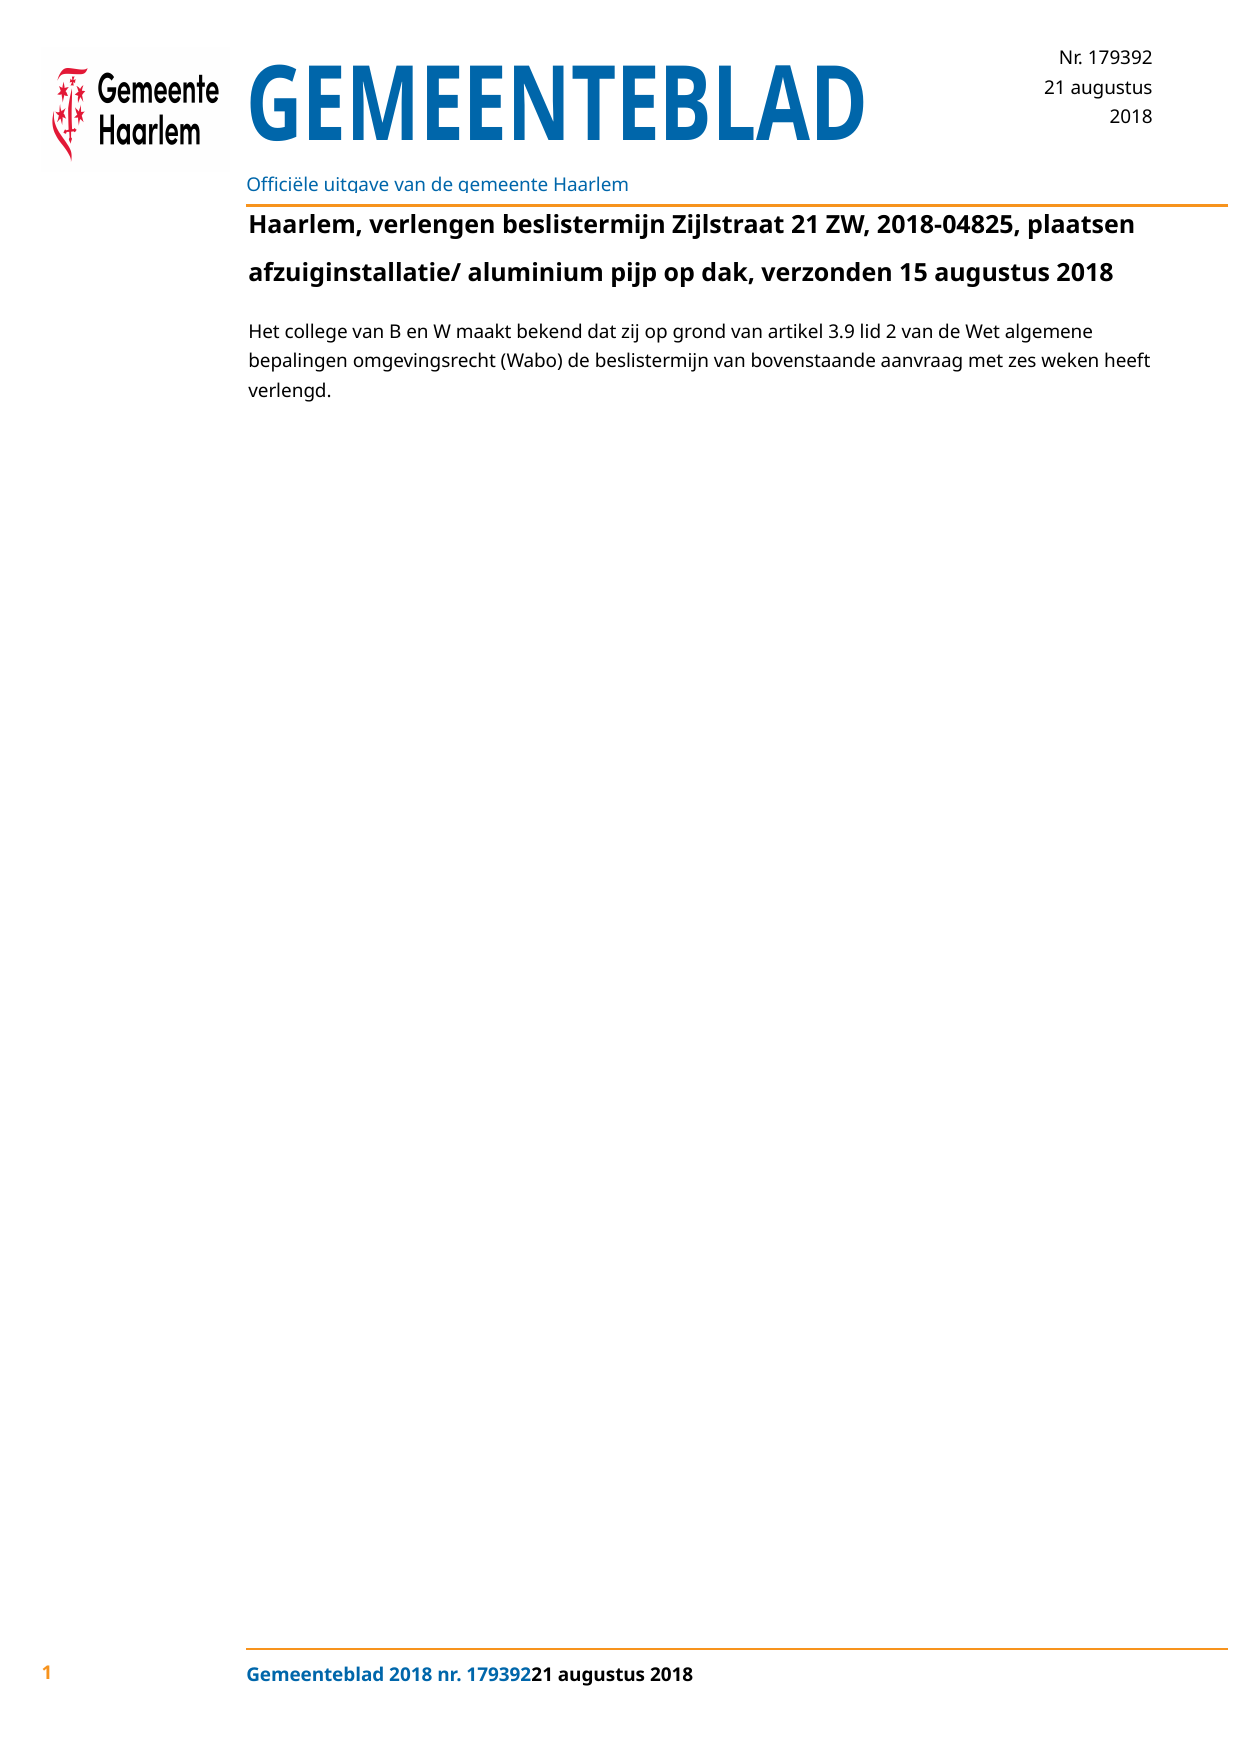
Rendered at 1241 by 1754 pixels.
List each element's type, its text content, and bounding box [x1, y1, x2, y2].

picture [41, 47, 231, 172]
text Haarlem, verlengen beslistermijn Zijlstraat 21 ZW, 2018-04825, plaatsen afzuiginstallatie/ aluminium pijp op dak, verzonden 15 augustus 2018 [248, 207, 1152, 288]
text Het college van B en W maakt bekend dat zij op grond van artikel 3.9 lid 2 van de Wet algemene bepalingen omgevingsrecht (Wabo) de beslistermijn van bovenstaande aanvraag met zes weken heeft verlengd. [248, 318, 1152, 403]
